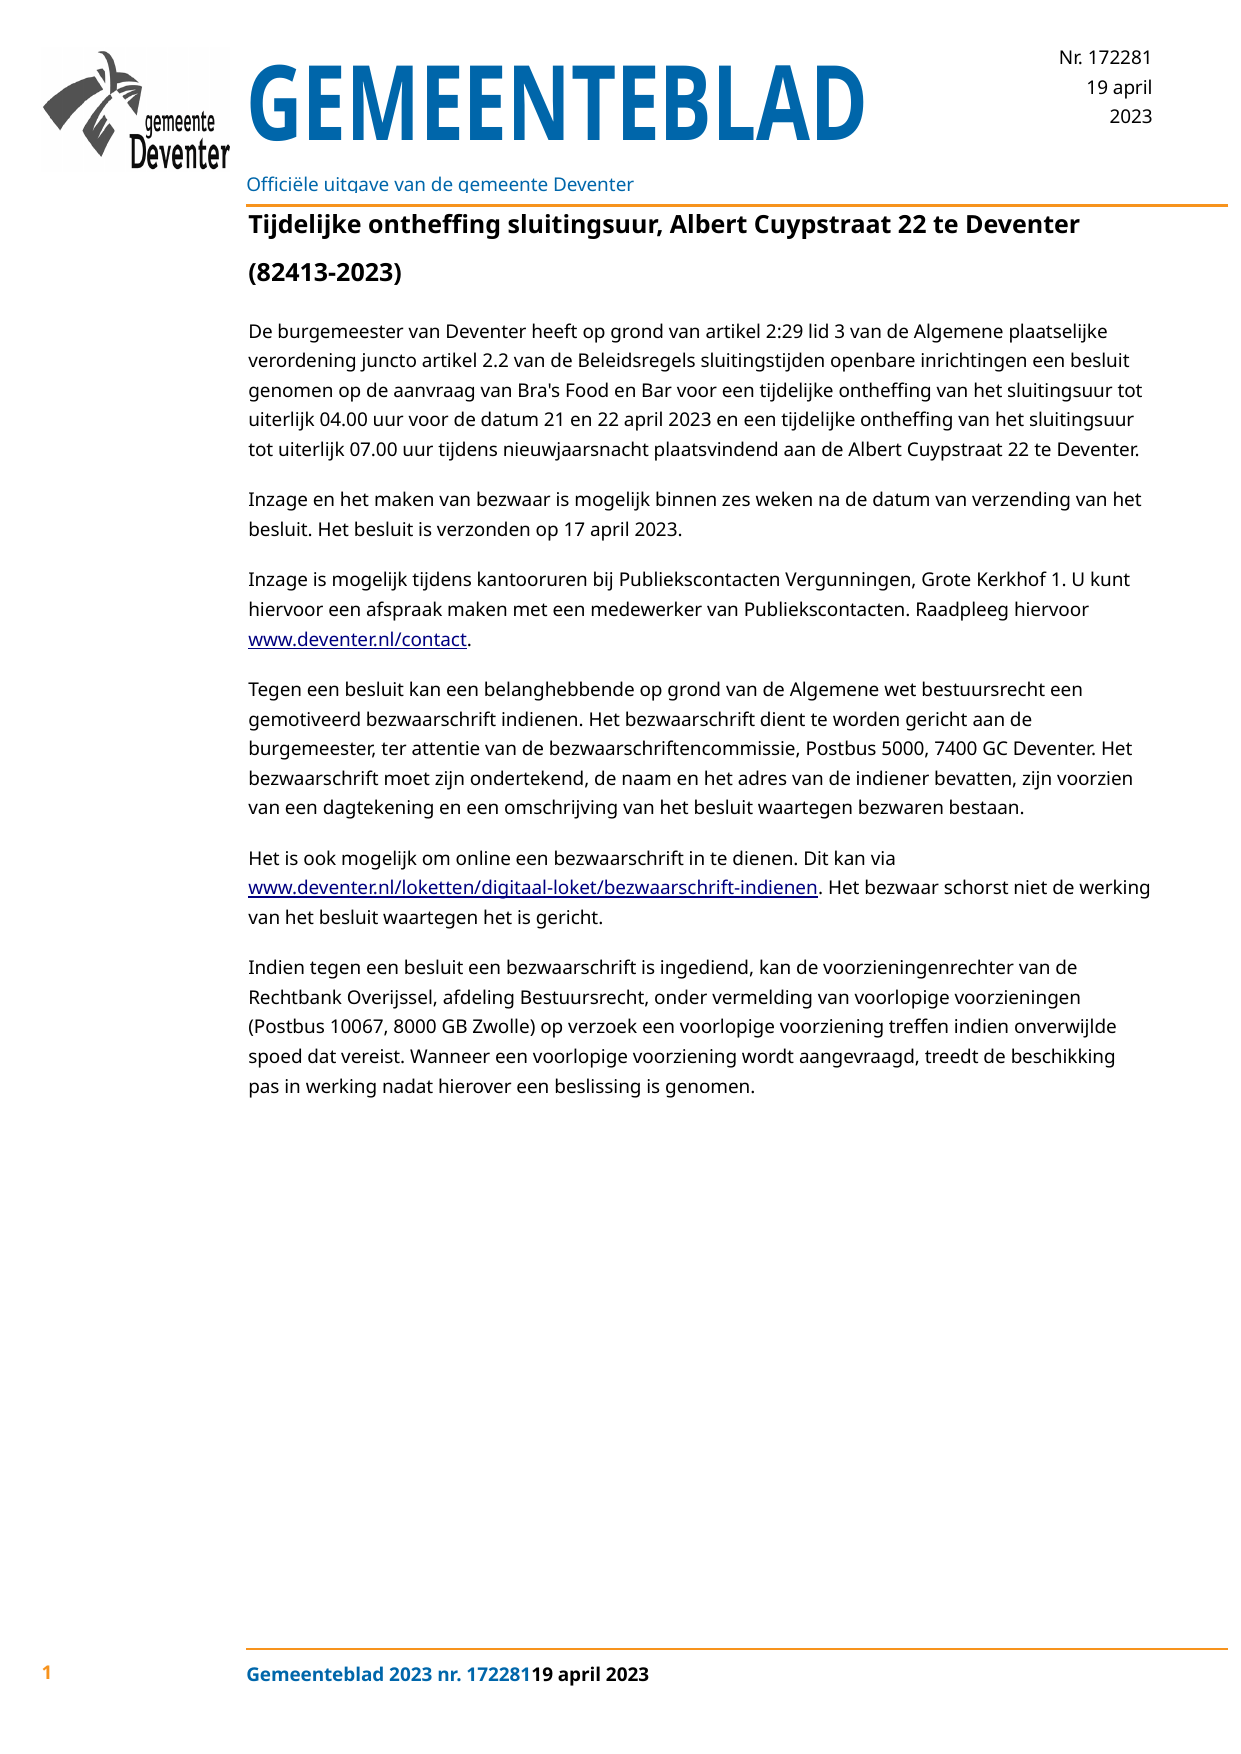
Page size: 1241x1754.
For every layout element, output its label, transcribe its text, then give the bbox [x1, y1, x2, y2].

picture [41, 47, 231, 172]
text Indien tegen een besluit een bezwaarschrift is ingediend, kan de voorzieningenrechter van de Rechtbank Overijssel, afdeling Bestuursrecht, onder vermelding van voorlopige voorzieningen (Postbus 10067, 8000 GB Zwolle) op verzoek een voorlopige voorziening treffen indien onverwijlde spoed dat vereist. Wanneer een voorlopige voorziening wordt aangevraagd, treedt de beschikking pas in werking nadat hierover een beslissing is genomen. [248, 954, 1152, 1099]
text Tegen een besluit kan een belanghebbende op grond van de Algemene wet bestuursrecht een gemotiveerd bezwaarschrift indienen. Het bezwaarschrift dient te worden gericht aan de burgemeester, ter attentie van de bezwaarschriftencommissie, Postbus 5000, 7400 GC Deventer. Het bezwaarschrift moet zijn ondertekend, de naam en het adres van de indiener bevatten, zijn voorzien van een dagtekening en een omschrijving van het besluit waartegen bezwaren bestaan. [248, 676, 1152, 820]
text De burgemeester van Deventer heeft op grond van artikel 2:29 lid 3 van de Algemene plaatselijke verordening juncto artikel 2.2 van de Beleidsregels sluitingstijden openbare inrichtingen een besluit genomen op de aanvraag van Bra's Food en Bar voor een tijdelijke ontheffing van het sluitingsuur tot uiterlijk 04.00 uur voor de datum 21 en 22 april 2023 en een tijdelijke ontheffing van het sluitingsuur tot uiterlijk 07.00 uur tijdens nieuwjaarsnacht plaatsvindend aan de Albert Cuypstraat 22 te Deventer. [248, 318, 1152, 462]
text Inzage is mogelijk tijdens kantooruren bij Publiekscontacten Vergunningen, Grote Kerkhof 1. U kunt hiervoor een afspraak maken met een medewerker van Publiekscontacten. Raadpleeg hiervoor www.deventer.nl/contact. [248, 567, 1152, 652]
text Tijdelijke ontheffing sluitingsuur, Albert Cuypstraat 22 te Deventer (82413-2023) [248, 207, 1152, 288]
text Inzage en het maken van bezwaar is mogelijk binnen zes weken na de datum van verzending van het besluit. Het besluit is verzonden op 17 april 2023. [248, 487, 1152, 542]
text Het is ook mogelijk om online een bezwaarschrift in te dienen. Dit kan via www.deventer.nl/loketten/digitaal-loket/bezwaarschrift-indienen. Het bezwaar schorst niet de werking van het besluit waartegen het is gericht. [248, 845, 1152, 930]
